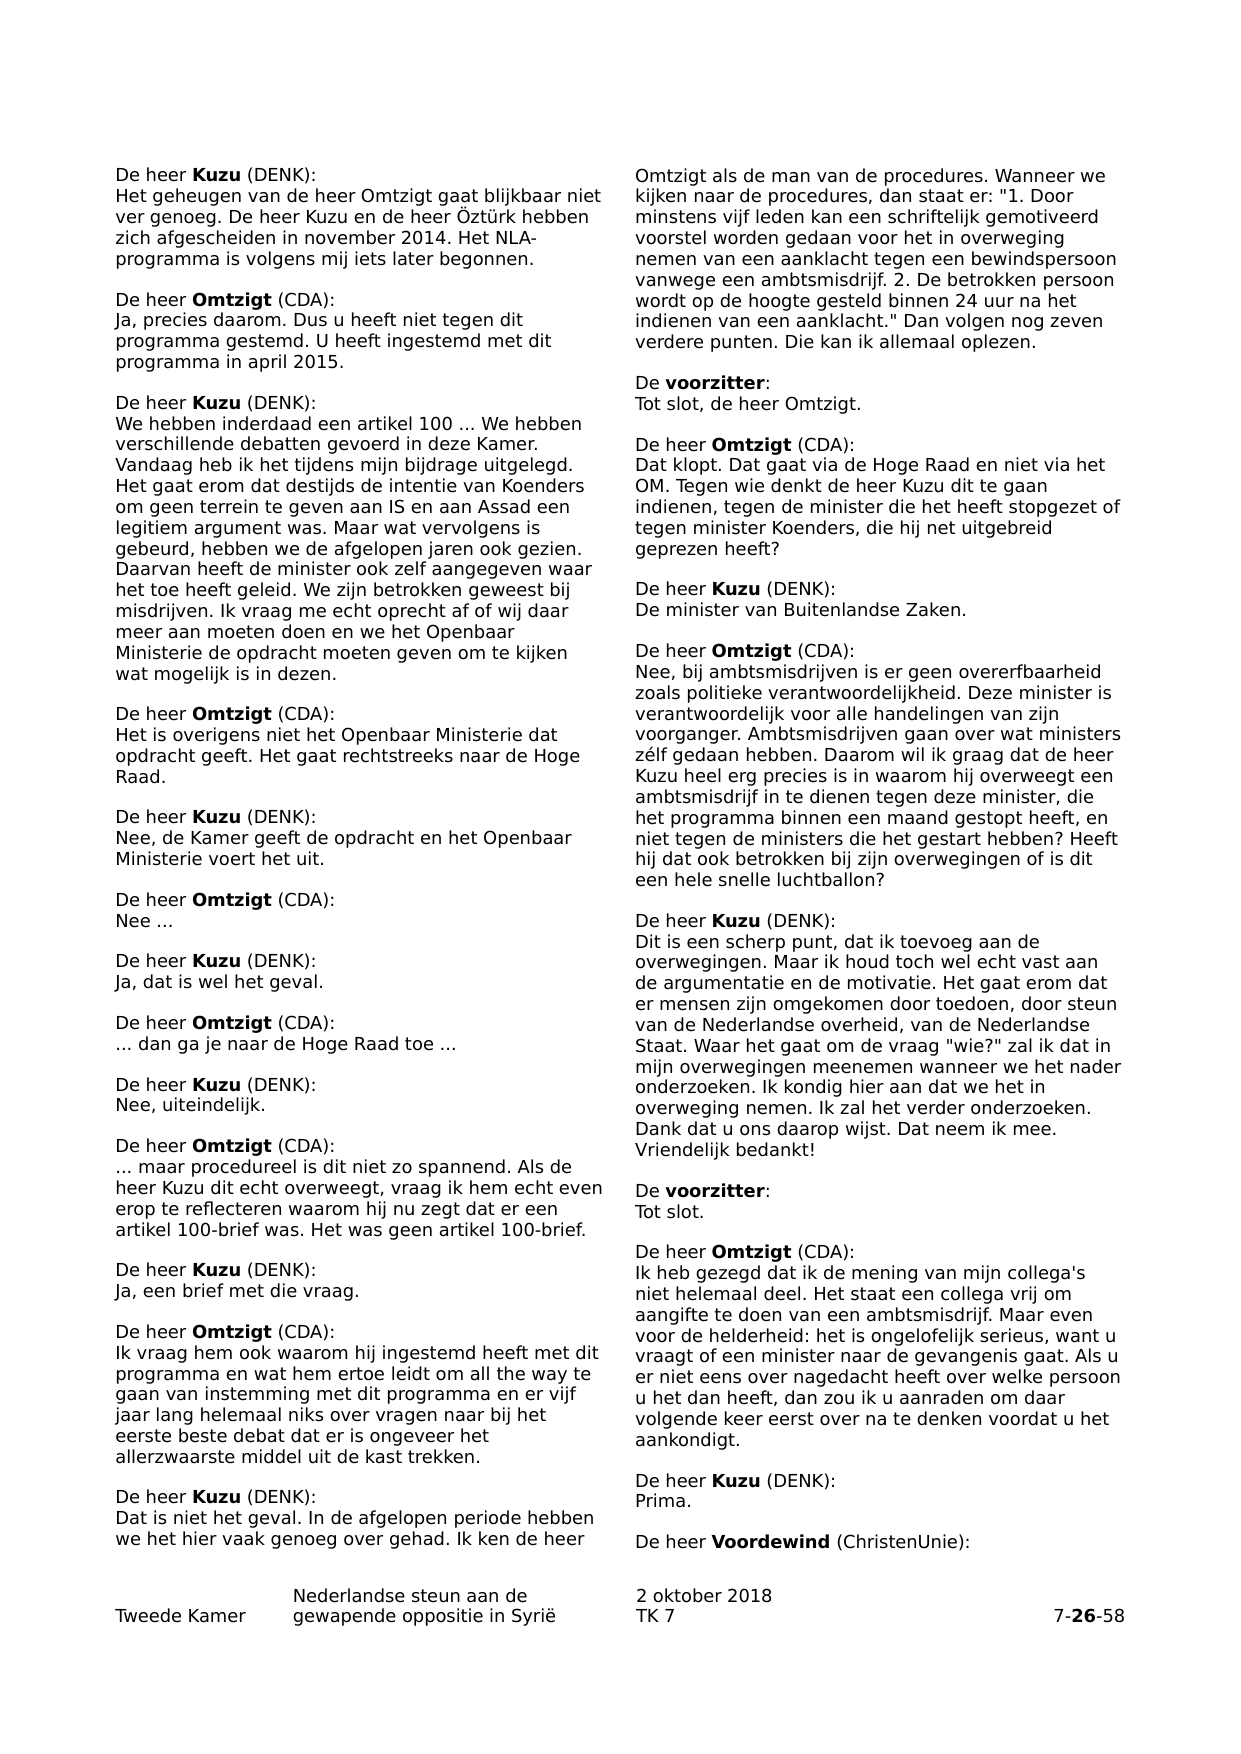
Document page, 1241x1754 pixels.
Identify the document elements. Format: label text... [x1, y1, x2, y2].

text De heer Kuzu (DENK): [115, 393, 605, 413]
text Prima. [635, 1491, 1125, 1512]
text De heer Omtzigt (CDA): [115, 890, 605, 911]
text De heer Omtzigt (CDA): [115, 289, 605, 310]
text De heer Omtzigt (CDA): [115, 1136, 605, 1157]
text Dat is niet het geval. In de afgelopen periode hebben we het hier vaak genoeg over gehad. Ik ken de heer [115, 1508, 605, 1550]
text Tot slot, de heer Omtzigt. [635, 393, 1125, 414]
text Dat klopt. Dat gaat via de Hoge Raad en niet via het OM. Tegen wie denkt de heer Kuzu dit te gaan indienen, tegen de minister die het heeft stopgezet of tegen minister Koenders, die hij net uitgebreid geprezen heeft? [635, 455, 1125, 559]
text De heer Kuzu (DENK): [115, 1074, 605, 1095]
text De heer Omtzigt (CDA): [635, 434, 1125, 455]
text De heer Kuzu (DENK): [115, 1487, 605, 1508]
text De heer Kuzu (DENK): [115, 1260, 605, 1281]
text Ja, precies daarom. Dus u heeft niet tegen dit programma gestemd. U heeft ingestemd met dit programma in april 2015. [115, 310, 605, 373]
text Nee ... [115, 911, 605, 931]
text De heer Omtzigt (CDA): [115, 1322, 605, 1342]
text De heer Kuzu (DENK): [115, 807, 605, 828]
text ... maar procedureel is dit niet zo spannend. Als de heer Kuzu dit echt overweegt, vraag ik hem echt even erop te reflecteren waarom hij nu zegt dat er een artikel 100-brief was. Het was geen artikel 100-brief. [115, 1157, 605, 1240]
text De voorzitter: [635, 373, 1125, 393]
text Tot slot. [635, 1201, 1125, 1222]
text Het geheugen van de heer Omtzigt gaat blijkbaar niet ver genoeg. De heer Kuzu en de heer Öztürk hebben zich afgescheiden in november 2014. Het NLA-programma is volgens mij iets later begonnen. [115, 186, 605, 269]
text Nee, uiteindelijk. [115, 1095, 605, 1116]
text De voorzitter: [635, 1181, 1125, 1201]
text De heer Kuzu (DENK): [635, 1470, 1125, 1491]
text De heer Kuzu (DENK): [635, 579, 1125, 600]
text ... dan ga je naar de Hoge Raad toe ... [115, 1034, 605, 1054]
text We hebben inderdaad een artikel 100 ... We hebben verschillende debatten gevoerd in deze Kamer. Vandaag heb ik het tijdens mijn bijdrage uitgelegd. Het gaat erom dat destijds de intentie van Koenders om geen terrein te geven aan IS en aan Assad een legitiem argument was. Maar wat vervolgens is gebeurd, hebben we de afgelopen jaren ook gezien. Daarvan heeft de minister ook zelf aangegeven waar het toe heeft geleid. We zijn betrokken geweest bij misdrijven. Ik vraag me echt oprecht af of wij daar meer aan moeten doen en we het Openbaar Ministerie de opdracht moeten geven om te kijken wat mogelijk is in dezen. [115, 413, 605, 684]
text Ja, een brief met die vraag. [115, 1281, 605, 1302]
text De heer Omtzigt (CDA): [115, 1013, 605, 1034]
text De heer Kuzu (DENK): [635, 911, 1125, 931]
text Nee, bij ambtsmisdrijven is er geen overerfbaarheid zoals politieke verantwoordelijkheid. Deze minister is verantwoordelijk voor alle handelingen van zijn voorganger. Ambtsmisdrijven gaan over wat ministers zélf gedaan hebben. Daarom wil ik graag dat de heer Kuzu heel erg precies is in waarom hij overweegt een ambtsmisdrijf in te dienen tegen deze minister, die het programma binnen een maand gestopt heeft, en niet tegen de ministers die het gestart hebben? Heeft hij dat ook betrokken bij zijn overwegingen of is dit een hele snelle luchtballon? [635, 662, 1125, 891]
text De heer Omtzigt (CDA): [635, 1242, 1125, 1263]
text De heer Kuzu (DENK): [115, 951, 605, 972]
text De heer Voordewind (ChristenUnie): [635, 1532, 1125, 1553]
text Ja, dat is wel het geval. [115, 972, 605, 993]
text De heer Omtzigt (CDA): [115, 704, 605, 725]
text De heer Omtzigt (CDA): [635, 641, 1125, 662]
text Dit is een scherp punt, dat ik toevoeg aan de overwegingen. Maar ik houd toch wel echt vast aan de argumentatie en de motivatie. Het gaat erom dat er mensen zijn omgekomen door toedoen, door steun van de Nederlandse overheid, van de Nederlandse Staat. Waar het gaat om de vraag "wie?" zal ik dat in mijn overwegingen meenemen wanneer we het nader onderzoeken. Ik kondig hier aan dat we het in overweging nemen. Ik zal het verder onderzoeken. Dank dat u ons daarop wijst. Dat neem ik mee. Vriendelijk bedankt! [635, 931, 1125, 1161]
text Ik heb gezegd dat ik de mening van mijn collega's niet helemaal deel. Het staat een collega vrij om aangifte te doen van een ambtsmisdrijf. Maar even voor de helderheid: het is ongelofelijk serieus, want u vraagt of een minister naar de gevangenis gaat. Als u er niet eens over nagedacht heeft over welke persoon u het dan heeft, dan zou ik u aanraden om daar volgende keer eerst over na te denken voordat u het aankondigt. [635, 1263, 1125, 1450]
text De minister van Buitenlandse Zaken. [635, 600, 1125, 621]
text Ik vraag hem ook waarom hij ingestemd heeft met dit programma en wat hem ertoe leidt om all the way te gaan van instemming met dit programma en er vijf jaar lang helemaal niks over vragen naar bij het eerste beste debat dat er is ongeveer het allerzwaarste middel uit de kast trekken. [115, 1342, 605, 1467]
text Het is overigens niet het Openbaar Ministerie dat opdracht geeft. Het gaat rechtstreeks naar de Hoge Raad. [115, 725, 605, 787]
text De heer Kuzu (DENK): [115, 165, 605, 186]
text Nee, de Kamer geeft de opdracht en het Openbaar Ministerie voert het uit. [115, 828, 605, 870]
text Omtzigt als de man van de procedures. Wanneer we kijken naar de procedures, dan staat er: "1. Door minstens vijf leden kan een schriftelijk gemotiveerd voorstel worden gedaan voor het in overweging nemen van een aanklacht tegen een bewindspersoon vanwege een ambtsmisdrijf. 2. De betrokken persoon wordt op de hoogte gesteld binnen 24 uur na het indienen van een aanklacht." Dan volgen nog zeven verdere punten. Die kan ik allemaal oplezen. [635, 165, 1125, 353]
